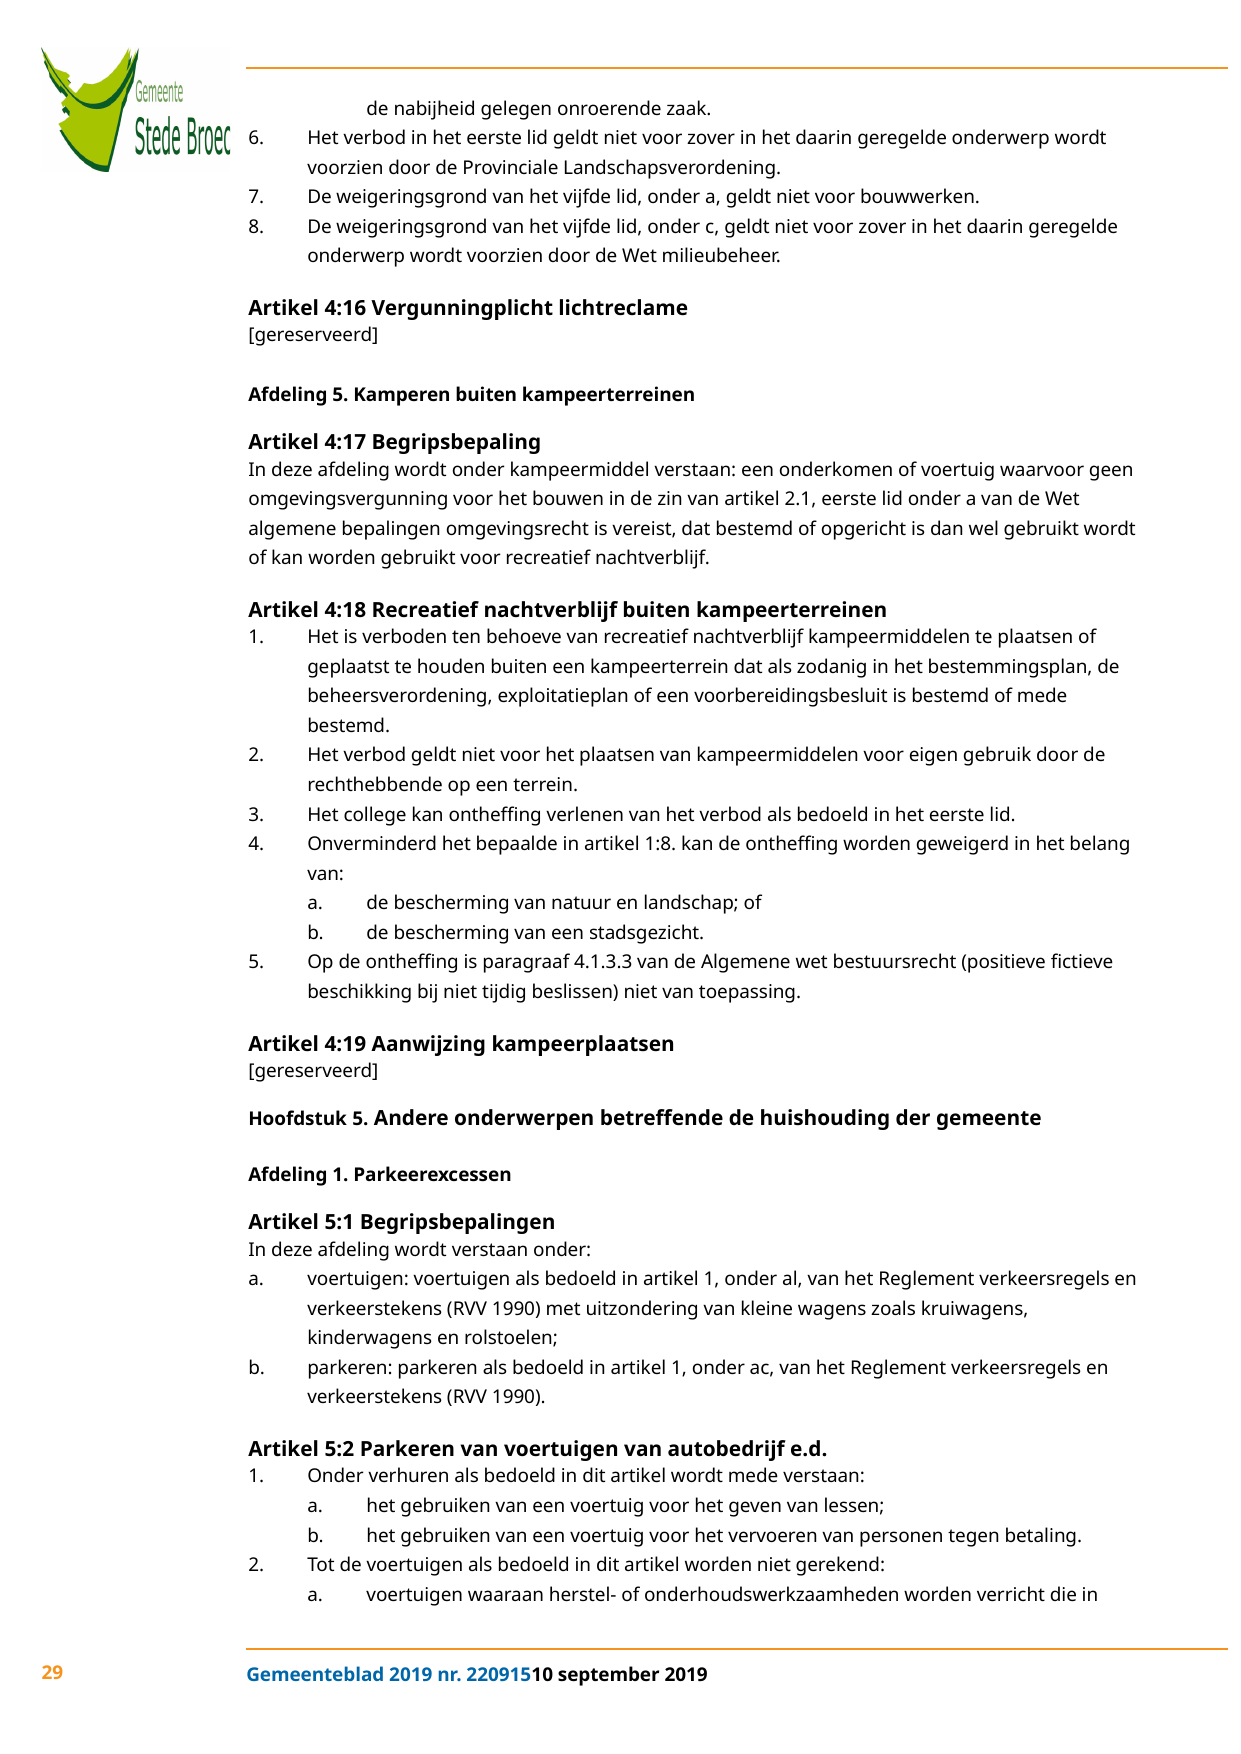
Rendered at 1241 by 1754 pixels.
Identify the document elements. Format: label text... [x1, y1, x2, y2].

text Artikel 5:1 Begripsbepalingen [248, 1207, 1152, 1236]
text Afdeling 1. Parkeerexcessen [248, 1161, 1152, 1187]
list de nabijheid gelegen onroerende zaak. [307, 95, 1152, 121]
list De weigeringsgrond van het vijfde lid, onder c, geldt niet voor zover in het daarin geregelde onderwerp wordt voorzien door de Wet milieubeheer. [248, 213, 1152, 268]
list Onder verhuren als bedoeld in dit artikel wordt mede verstaan: [248, 1463, 1152, 1488]
text Artikel 4:17 Begripsbepaling [248, 427, 1152, 456]
list voertuigen: voertuigen als bedoeld in artikel 1, onder al, van het Reglement verkeersregels en verkeerstekens (RVV 1990) met uitzondering van kleine wagens zoals kruiwagens, kinderwagens en rolstoelen; [248, 1265, 1152, 1350]
list Het verbod in het eerste lid geldt niet voor zover in het daarin geregelde onderwerp wordt voorzien door de Provinciale Landschapsverordening. [248, 124, 1152, 180]
list Op de ontheffing is paragraaf 4.1.3.3 van de Algemene wet bestuursrecht (positieve fictieve beschikking bij niet tijdig beslissen) niet van toepassing. [248, 949, 1152, 1004]
list de bescherming van natuur en landschap; of [307, 889, 1152, 915]
list het gebruiken van een voertuig voor het geven van lessen; [307, 1492, 1152, 1518]
list De weigeringsgrond van het vijfde lid, onder a, geldt niet voor bouwwerken. [248, 183, 1152, 209]
list Het verbod geldt niet voor het plaatsen van kampeermiddelen voor eigen gebruik door de rechthebbende op een terrein. [248, 742, 1152, 797]
list Het college kan ontheffing verlenen van het verbod als bedoeld in het eerste lid. [248, 801, 1152, 827]
picture [41, 47, 231, 172]
text Hoofdstuk 5. Andere onderwerpen betreffende de huishouding der gemeente [248, 1103, 1152, 1131]
list Het is verboden ten behoeve van recreatief nachtverblijf kampeermiddelen te plaatsen of geplaatst te houden buiten een kampeerterrein dat als zodanig in het bestemmingsplan, de beheersverordening, exploitatieplan of een voorbereidingsbesluit is bestemd of mede bestemd. [248, 623, 1152, 738]
list het gebruiken van een voertuig voor het vervoeren van personen tegen betaling. [307, 1522, 1152, 1547]
list parkeren: parkeren als bedoeld in artikel 1, onder ac, van het Reglement verkeersregels en verkeerstekens (RVV 1990). [248, 1354, 1152, 1409]
list Tot de voertuigen als bedoeld in dit artikel worden niet gerekend: [248, 1551, 1152, 1577]
text Afdeling 5. Kamperen buiten kampeerterreinen [248, 381, 1152, 406]
text In deze afdeling wordt onder kampeermiddel verstaan: een onderkomen of voertuig waarvoor geen omgevingsvergunning voor het bouwen in de zin van artikel 2.1, eerste lid onder a van de Wet algemene bepalingen omgevingsrecht is vereist, dat bestemd of opgericht is dan wel gebruikt wordt of kan worden gebruikt voor recreatief nachtverblijf. [248, 456, 1152, 570]
text Artikel 4:19 Aanwijzing kampeerplaatsen [248, 1029, 1152, 1057]
text Artikel 4:18 Recreatief nachtverblijf buiten kampeerterreinen [248, 595, 1152, 623]
text [gereserveerd] [248, 322, 1152, 347]
list Onverminderd het bepaalde in artikel 1:8. kan de ontheffing worden geweigerd in het belang van: [248, 830, 1152, 886]
text [gereserveerd] [248, 1057, 1152, 1083]
text Artikel 5:2 Parkeren van voertuigen van autobedrijf e.d. [248, 1434, 1152, 1463]
list voertuigen waaraan herstel- of onderhoudswerkzaamheden worden verricht die in [307, 1581, 1152, 1607]
list de bescherming van een stadsgezicht. [307, 919, 1152, 945]
text Artikel 4:16 Vergunningplicht lichtreclame [248, 293, 1152, 322]
text In deze afdeling wordt verstaan onder: [248, 1236, 1152, 1262]
